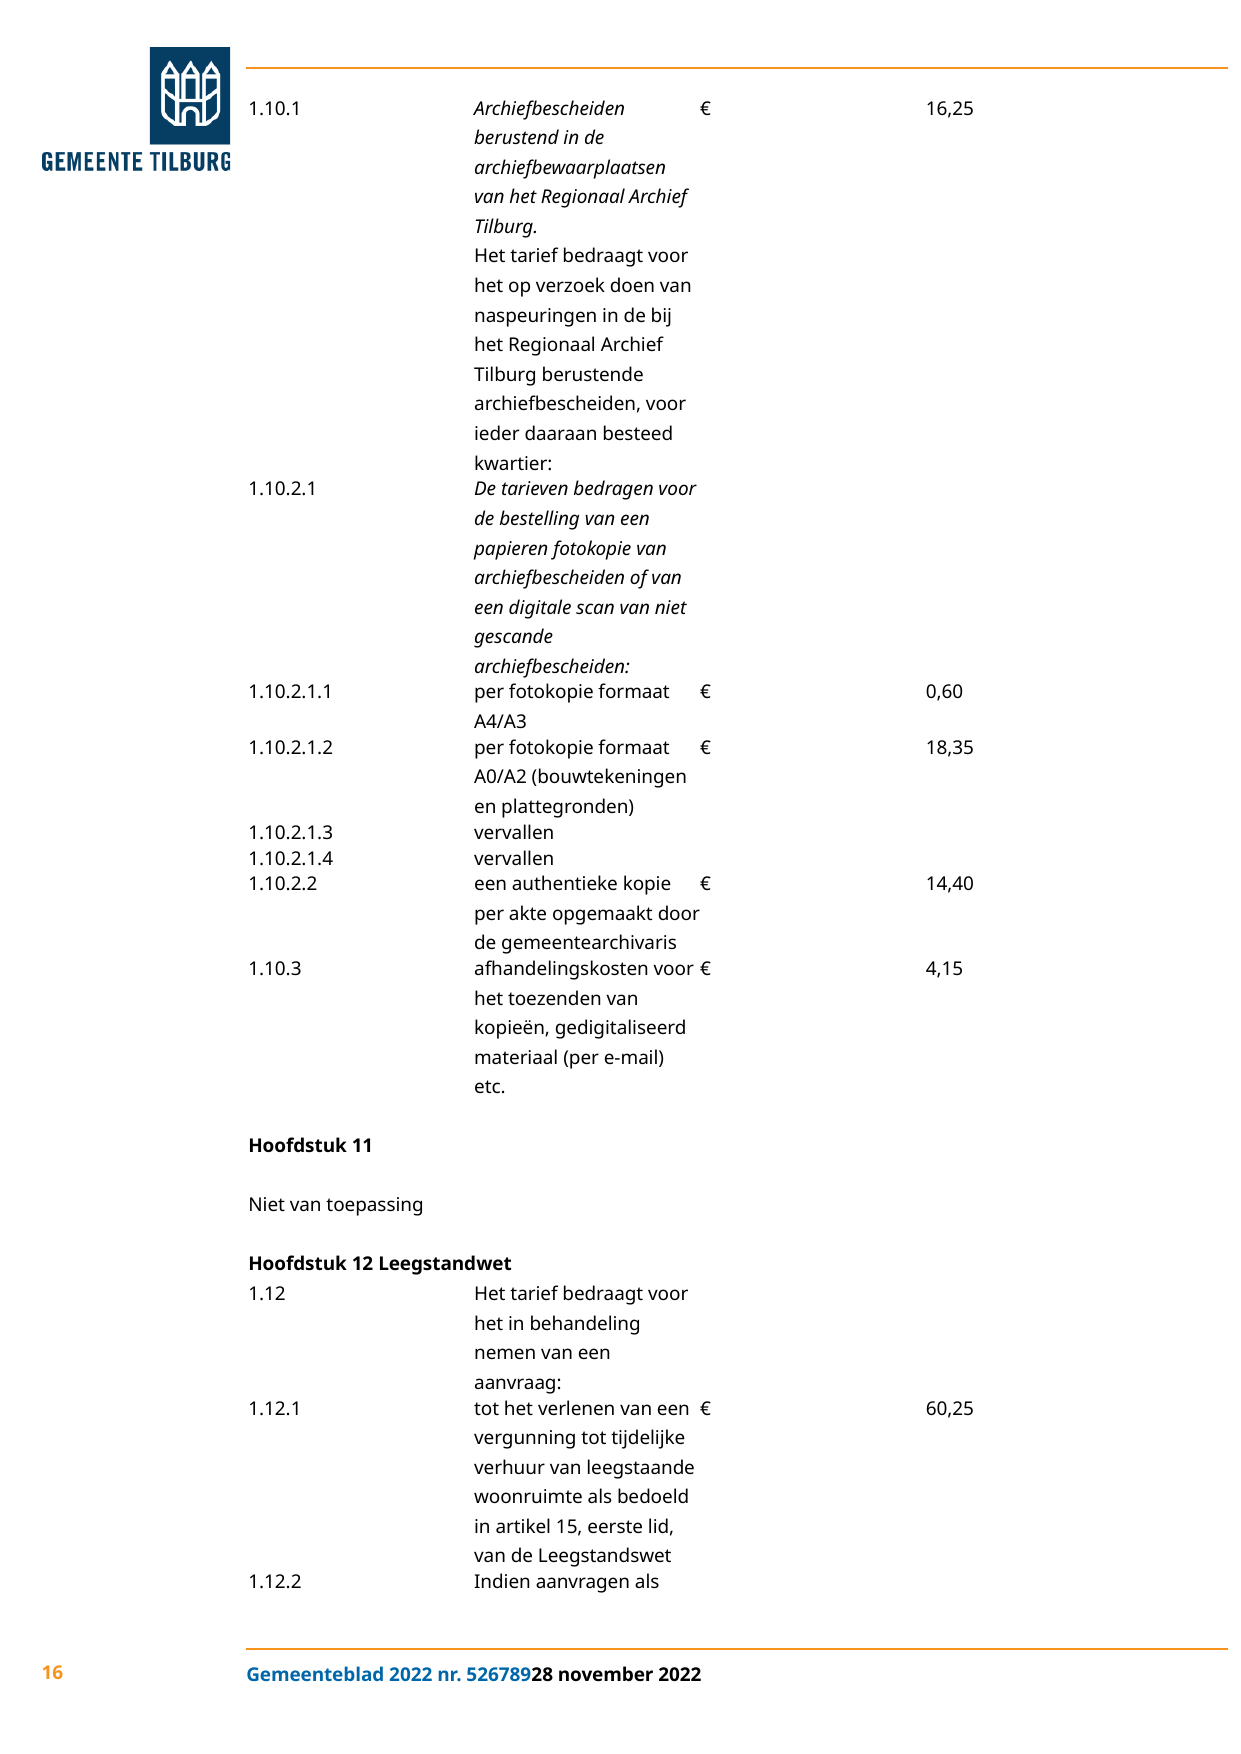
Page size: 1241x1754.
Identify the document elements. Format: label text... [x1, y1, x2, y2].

table_cell 1.10.2.1 [248, 476, 474, 679]
table_cell 14,40 [926, 870, 1152, 955]
table_header 16,25 [926, 95, 1152, 476]
table_cell afhandelingskosten voor het toezenden van kopieën, gedigitaliseerd materiaal (per e-mail) etc. [474, 955, 700, 1099]
table_cell 1.12.1 [248, 1395, 474, 1568]
table_cell 1.10.2.1.2 [248, 734, 474, 819]
table_cell vervallen [474, 819, 700, 845]
table_cell [926, 845, 1152, 870]
table_cell € [700, 955, 926, 1099]
table_cell 60,25 [926, 1395, 1152, 1568]
table_cell [700, 1568, 926, 1594]
text Hoofdstuk 11 [248, 1132, 1152, 1158]
picture [41, 47, 231, 172]
table_cell 1.12.2 [248, 1568, 474, 1594]
table_cell 1.10.2.1.1 [248, 679, 474, 734]
table_header [700, 1280, 926, 1395]
table_cell De tarieven bedragen voor de bestelling van een papieren fotokopie van archiefbescheiden of van een digitale scan van niet gescande archiefbescheiden: [474, 476, 700, 679]
table_cell per fotokopie formaat A0/A2 (bouwtekeningen en plattegronden) [474, 734, 700, 819]
table_cell 0,60 [926, 679, 1152, 734]
table_cell Indien aanvragen als [474, 1568, 700, 1594]
table_cell 4,15 [926, 955, 1152, 1099]
table_cell [926, 476, 1152, 679]
table_cell € [700, 734, 926, 819]
table_header 1.10.1 [248, 95, 474, 476]
table_cell € [700, 1395, 926, 1568]
table_header Het tarief bedraagt voor het in behandeling nemen van een aanvraag: [474, 1280, 700, 1395]
table_cell 1.10.3 [248, 955, 474, 1099]
table_cell per fotokopie formaat A4/A3 [474, 679, 700, 734]
text Niet van toepassing [248, 1191, 1152, 1217]
table_header Archiefbescheiden berustend in de archiefbewaarplaatsen van het Regionaal Archief Tilburg. Het tarief bedraagt voor het op verzoek doen van naspeuringen in de bij het Regionaal Archief Tilburg berustende archiefbescheiden, voor ieder daaraan besteed kwartier: [474, 95, 700, 476]
table_header € [700, 95, 926, 476]
table_cell 18,35 [926, 734, 1152, 819]
table_cell [700, 819, 926, 845]
table_cell 1.10.2.1.3 [248, 819, 474, 845]
table_cell tot het verlenen van een vergunning tot tijdelijke verhuur van leegstaande woonruimte als bedoeld in artikel 15, eerste lid, van de Leegstandswet [474, 1395, 700, 1568]
table_cell een authentieke kopie per akte opgemaakt door de gemeentearchivaris [474, 870, 700, 955]
table_cell € [700, 870, 926, 955]
table_header 1.12 [248, 1280, 474, 1395]
table_cell [700, 476, 926, 679]
table_cell [926, 819, 1152, 845]
text Hoofdstuk 12 Leegstandwet [248, 1251, 1152, 1276]
table_cell [926, 1568, 1152, 1594]
table_cell [700, 845, 926, 870]
table_cell vervallen [474, 845, 700, 870]
table_cell € [700, 679, 926, 734]
table_cell 1.10.2.1.4 [248, 845, 474, 870]
table_cell 1.10.2.2 [248, 870, 474, 955]
table_header [926, 1280, 1152, 1395]
